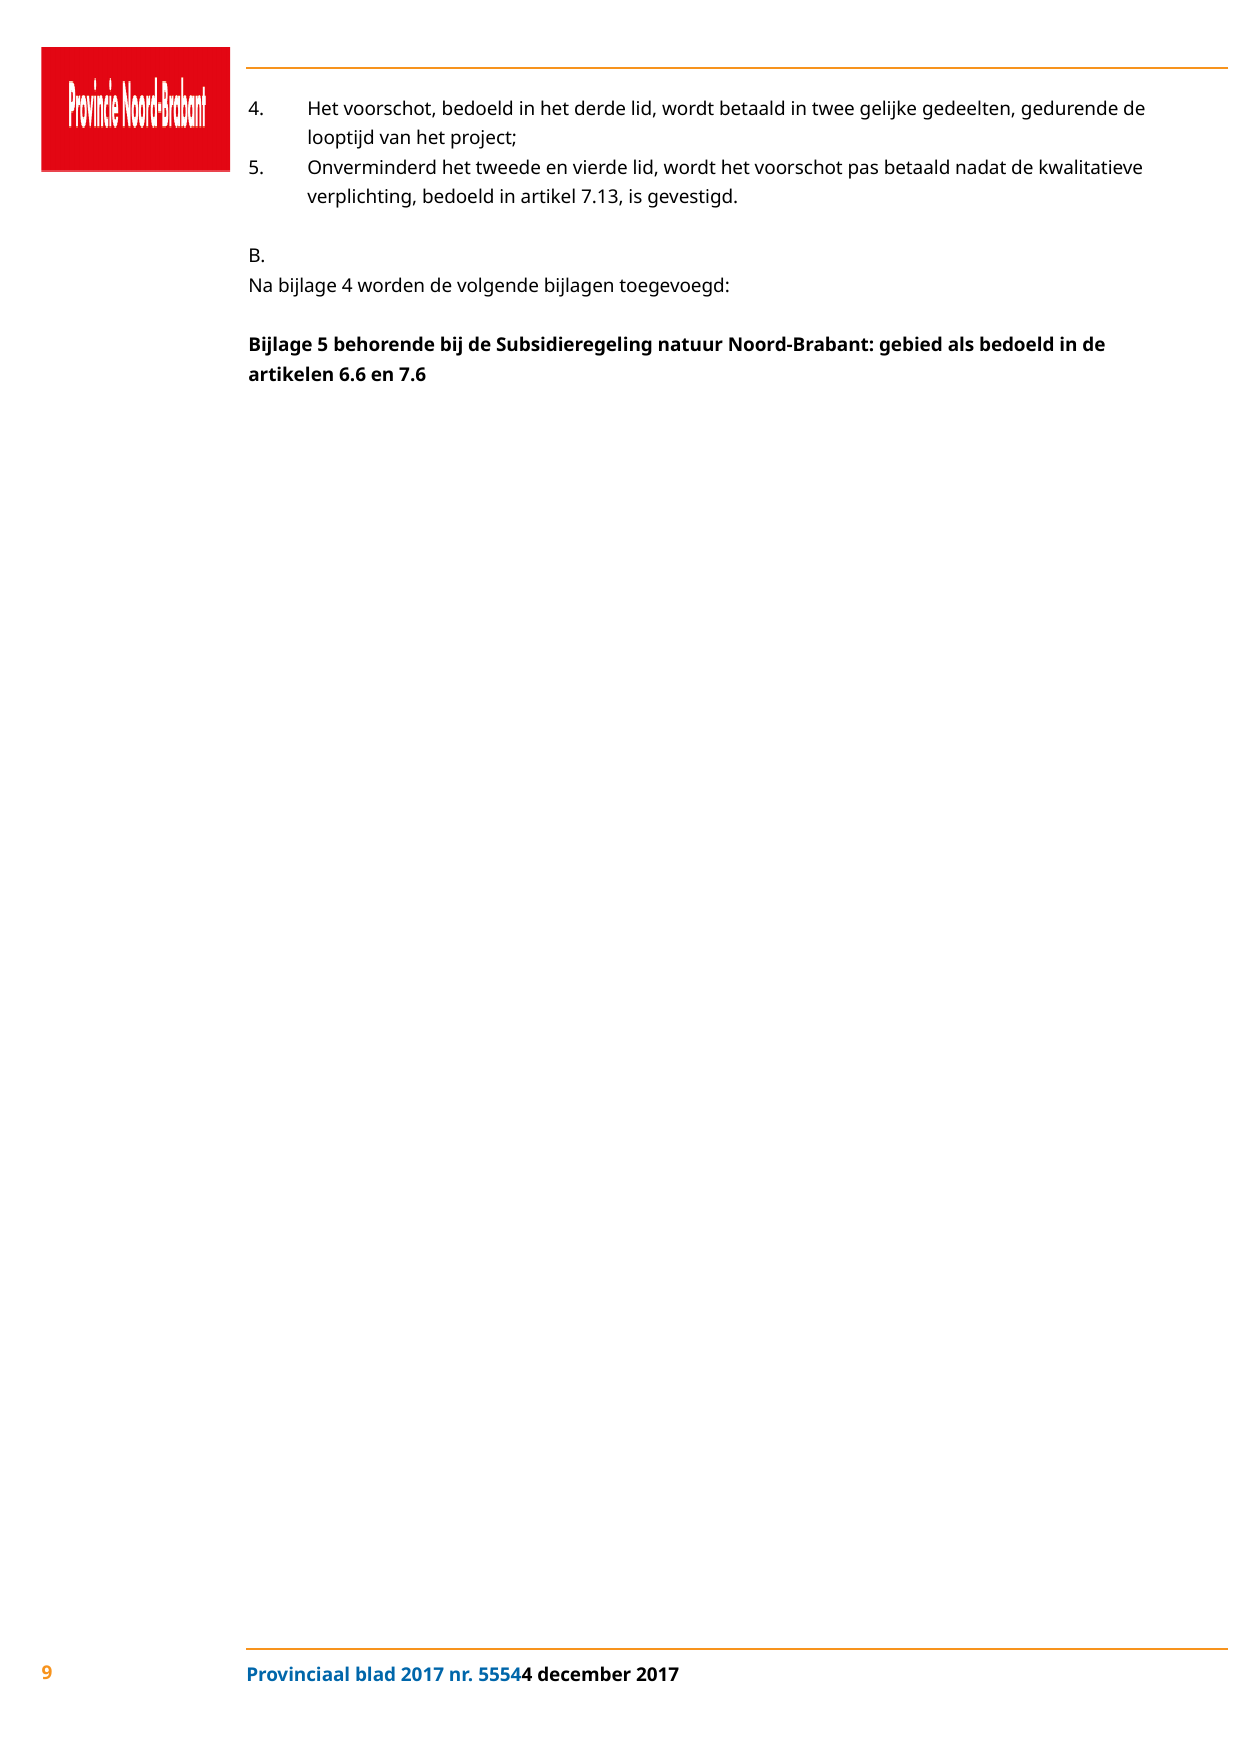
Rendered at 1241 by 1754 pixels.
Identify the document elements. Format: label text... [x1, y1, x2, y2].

text B. [248, 243, 1152, 268]
text Na bijlage 4 worden de volgende bijlagen toegevoegd: [248, 272, 1152, 298]
list Onverminderd het tweede en vierde lid, wordt het voorschot pas betaald nadat de kwalitatieve verplichting, bedoeld in artikel 7.13, is gevestigd. [248, 154, 1152, 209]
list Het voorschot, bedoeld in het derde lid, wordt betaald in twee gelijke gedeelten, gedurende de looptijd van het project; [248, 95, 1152, 150]
picture [41, 47, 231, 172]
text Bijlage 5 behorende bij de Subsidieregeling natuur Noord-Brabant: gebied als bedoeld in de artikelen 6.6 en 7.6 [248, 331, 1152, 387]
